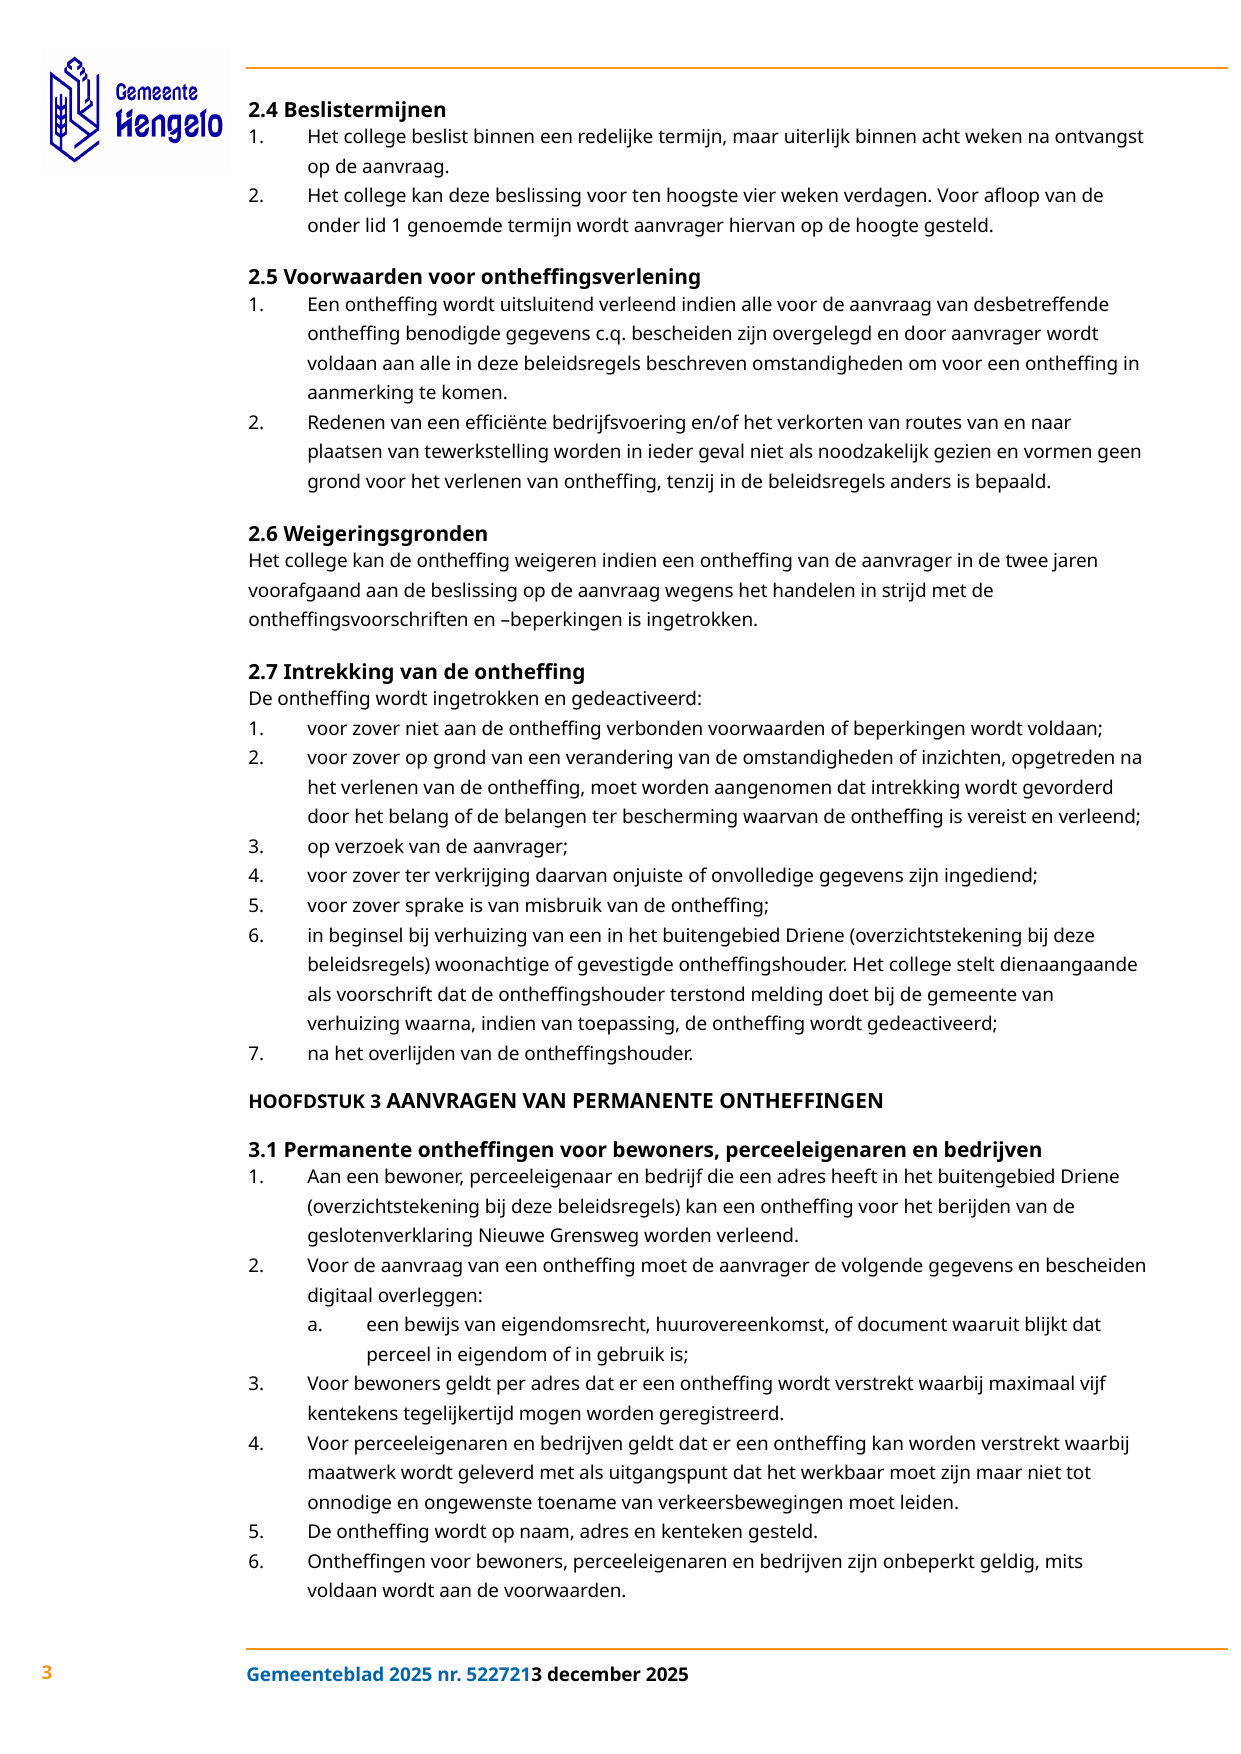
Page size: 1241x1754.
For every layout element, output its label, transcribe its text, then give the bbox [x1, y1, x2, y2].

list voor zover niet aan de ontheffing verbonden voorwaarden of beperkingen wordt voldaan; [248, 715, 1152, 741]
list Voor de aanvraag van een ontheffing moet de aanvrager de volgende gegevens en bescheiden digitaal overleggen: [248, 1252, 1152, 1308]
text Het college kan de ontheffing weigeren indien een ontheffing van de aanvrager in de twee jaren voorafgaand aan de beslissing op de aanvraag wegens het handelen in strijd met de ontheffingsvoorschriften en –beperkingen is ingetrokken. [248, 547, 1152, 632]
list voor zover op grond van een verandering van de omstandigheden of inzichten, opgetreden na het verlenen van de ontheffing, moet worden aangenomen dat intrekking wordt gevorderd door het belang of de belangen ter bescherming waarvan de ontheffing is vereist en verleend; [248, 744, 1152, 829]
list voor zover ter verkrijging daarvan onjuiste of onvolledige gegevens zijn ingediend; [248, 863, 1152, 888]
list een bewijs van eigendomsrecht, huurovereenkomst, of document waaruit blijkt dat perceel in eigendom of in gebruik is; [307, 1311, 1152, 1367]
list Voor perceeleigenaren en bedrijven geldt dat er een ontheffing kan worden verstrekt waarbij maatwerk wordt geleverd met als uitgangspunt dat het werkbaar moet zijn maar niet tot onnodige en ongewenste toename van verkeersbewegingen moet leiden. [248, 1430, 1152, 1515]
list op verzoek van de aanvrager; [248, 833, 1152, 859]
list Het college beslist binnen een redelijke termijn, maar uiterlijk binnen acht weken na ontvangst op de aanvraag. [248, 123, 1152, 178]
text 2.6 Weigeringsgronden [248, 519, 1152, 547]
list in beginsel bij verhuizing van een in het buitengebied Driene (overzichtstekening bij deze beleidsregels) woonachtige of gevestigde ontheffingshouder. Het college stelt dienaangaande als voorschrift dat de ontheffingshouder terstond melding doet bij de gemeente van verhuizing waarna, indien van toepassing, de ontheffing wordt gedeactiveerd; [248, 922, 1152, 1036]
list De ontheffing wordt op naam, adres en kenteken gesteld. [248, 1518, 1152, 1544]
text 2.5 Voorwaarden voor ontheffingsverlening [248, 262, 1152, 291]
list Aan een bewoner, perceeleigenaar en bedrijf die een adres heeft in het buitengebied Driene (overzichtstekening bij deze beleidsregels) kan een ontheffing voor het berijden van de geslotenverklaring Nieuwe Grensweg worden verleend. [248, 1163, 1152, 1248]
list Een ontheffing wordt uitsluitend verleend indien alle voor de aanvraag van desbetreffende ontheffing benodigde gegevens c.q. bescheiden zijn overgelegd en door aanvrager wordt voldaan aan alle in deze beleidsregels beschreven omstandigheden om voor een ontheffing in aanmerking te komen. [248, 291, 1152, 405]
list voor zover sprake is van misbruik van de ontheffing; [248, 892, 1152, 918]
list na het overlijden van de ontheffingshouder. [248, 1040, 1152, 1066]
text 2.4 Beslistermijnen [248, 95, 1152, 123]
text 2.7 Intrekking van de ontheffing [248, 657, 1152, 685]
text De ontheffing wordt ingetrokken en gedeactiveerd: [248, 685, 1152, 711]
picture [41, 47, 231, 172]
list Ontheffingen voor bewoners, perceeleigenaren en bedrijven zijn onbeperkt geldig, mits voldaan wordt aan de voorwaarden. [248, 1548, 1152, 1603]
list Het college kan deze beslissing voor ten hoogste vier weken verdagen. Voor afloop van de onder lid 1 genoemde termijn wordt aanvrager hiervan op de hoogte gesteld. [248, 182, 1152, 238]
text HOOFDSTUK 3 AANVRAGEN VAN PERMANENTE ONTHEFFINGEN [248, 1086, 1152, 1114]
list Voor bewoners geldt per adres dat er een ontheffing wordt verstrekt waarbij maximaal vijf kentekens tegelijkertijd mogen worden geregistreerd. [248, 1371, 1152, 1426]
list Redenen van een efficiënte bedrijfsvoering en/of het verkorten van routes van en naar plaatsen van tewerkstelling worden in ieder geval niet als noodzakelijk gezien en vormen geen grond voor het verlenen van ontheffing, tenzij in de beleidsregels anders is bepaald. [248, 409, 1152, 494]
text 3.1 Permanente ontheffingen voor bewoners, perceeleigenaren en bedrijven [248, 1135, 1152, 1163]
